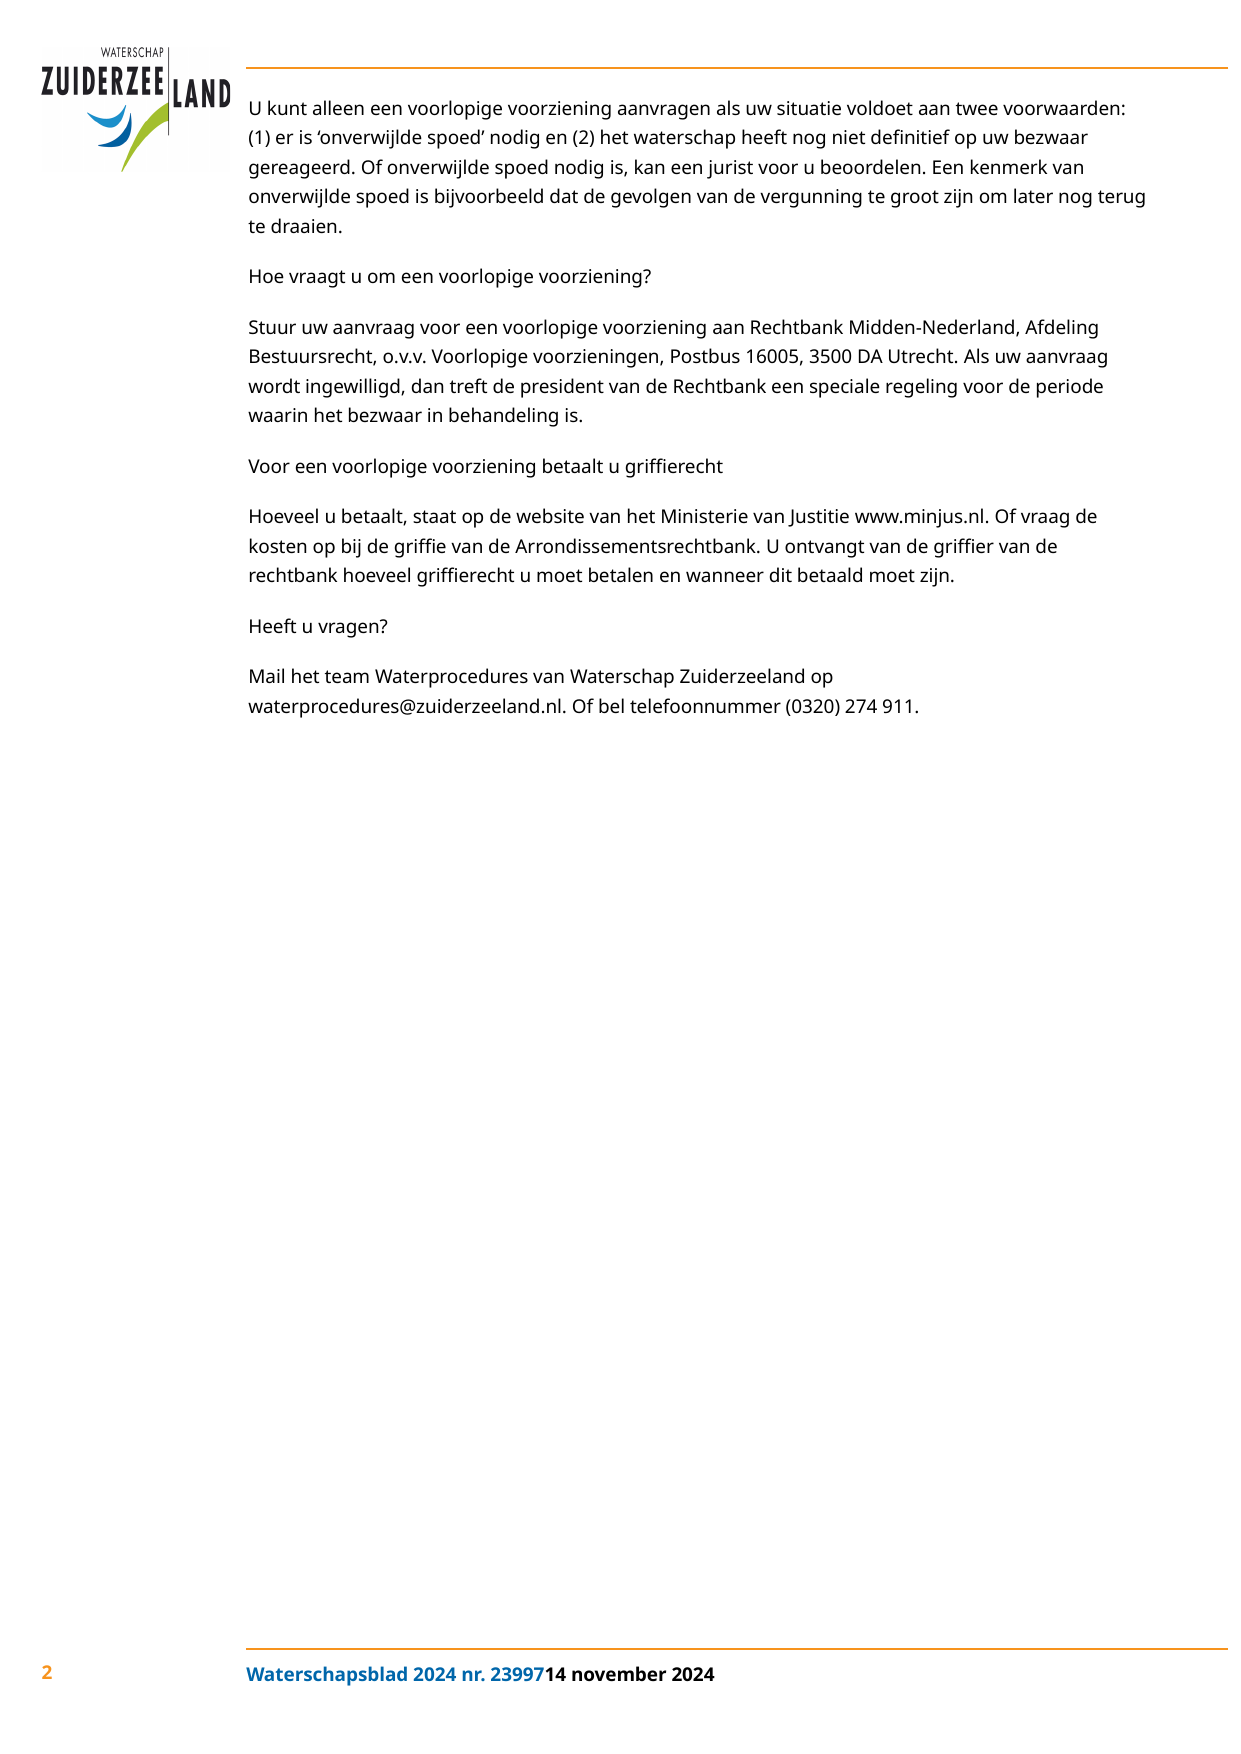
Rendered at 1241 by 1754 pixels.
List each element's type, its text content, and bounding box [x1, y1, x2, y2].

text Hoe vraagt u om een voorlopige voorziening? [248, 263, 1152, 289]
text Mail het team Waterprocedures van Waterschap Zuiderzeeland op waterprocedures@zuiderzeeland.nl. Of bel telefoonnummer (0320) 274 911. [248, 663, 1152, 719]
text Hoeveel u betaalt, staat op de website van het Ministerie van Justitie www.minjus.nl. Of vraag de kosten op bij de griffie van de Arrondissementsrechtbank. U ontvangt van de griffier van de rechtbank hoeveel griffierecht u moet betalen en wanneer dit betaald moet zijn. [248, 503, 1152, 588]
text U kunt alleen een voorlopige voorziening aanvragen als uw situatie voldoet aan twee voorwaarden: (1) er is ‘onverwijlde spoed’ nodig en (2) het waterschap heeft nog niet definitief op uw bezwaar gereageerd. Of onverwijlde spoed nodig is, kan een jurist voor u beoordelen. Een kenmerk van onverwijlde spoed is bijvoorbeeld dat de gevolgen van de vergunning te groot zijn om later nog terug te draaien. [248, 95, 1152, 239]
text Stuur uw aanvraag voor een voorlopige voorziening aan Rechtbank Midden-Nederland, Afdeling Bestuursrecht, o.v.v. Voorlopige voorzieningen, Postbus 16005, 3500 DA Utrecht. Als uw aanvraag wordt ingewilligd, dan treft de president van de Rechtbank een speciale regeling voor de periode waarin het bezwaar in behandeling is. [248, 314, 1152, 428]
text Voor een voorlopige voorziening betaalt u griffierecht [248, 453, 1152, 479]
text Heeft u vragen? [248, 613, 1152, 639]
picture [41, 47, 231, 172]
